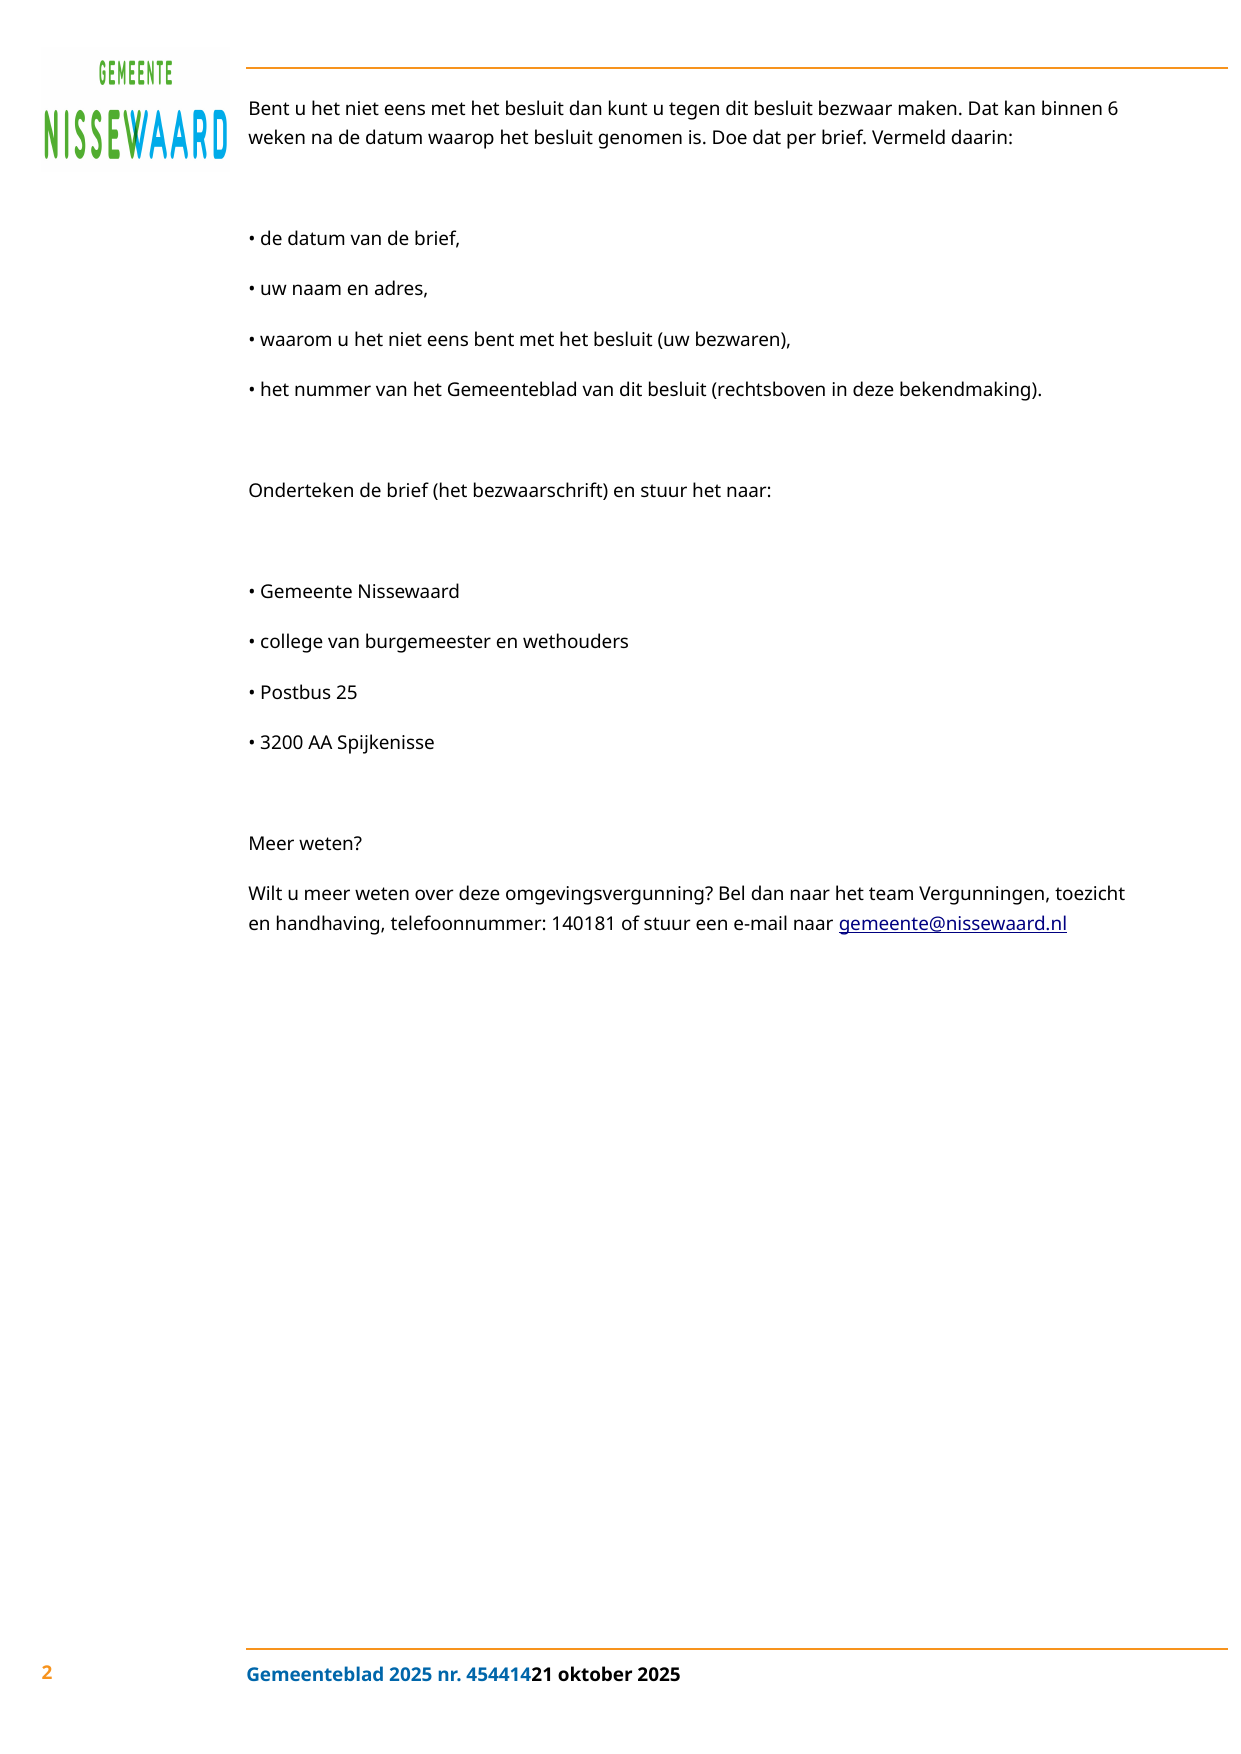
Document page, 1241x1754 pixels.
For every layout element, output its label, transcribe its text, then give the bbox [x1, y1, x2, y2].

text • college van burgemeester en wethouders [248, 628, 1152, 654]
text • uw naam en adres, [248, 276, 1152, 301]
text • Gemeente Nissewaard [248, 578, 1152, 604]
text Onderteken de brief (het bezwaarschrift) en stuur het naar: [248, 477, 1152, 503]
text • Postbus 25 [248, 679, 1152, 705]
picture [41, 47, 231, 172]
text Wilt u meer weten over deze omgevingsvergunning? Bel dan naar het team Vergunningen, toezicht en handhaving, telefoonnummer: 140181 of stuur een e-mail naar gemeente@nissewaard.nl [248, 881, 1152, 936]
text Bent u het niet eens met het besluit dan kunt u tegen dit besluit bezwaar maken. Dat kan binnen 6 weken na de datum waarop het besluit genomen is. Doe dat per brief. Vermeld daarin: [248, 95, 1152, 150]
text Meer weten? [248, 830, 1152, 856]
text • waarom u het niet eens bent met het besluit (uw bezwaren), [248, 326, 1152, 352]
text • 3200 AA Spijkenisse [248, 729, 1152, 755]
text • het nummer van het Gemeenteblad van dit besluit (rechtsboven in deze bekendmaking). [248, 376, 1152, 402]
text • de datum van de brief, [248, 225, 1152, 251]
